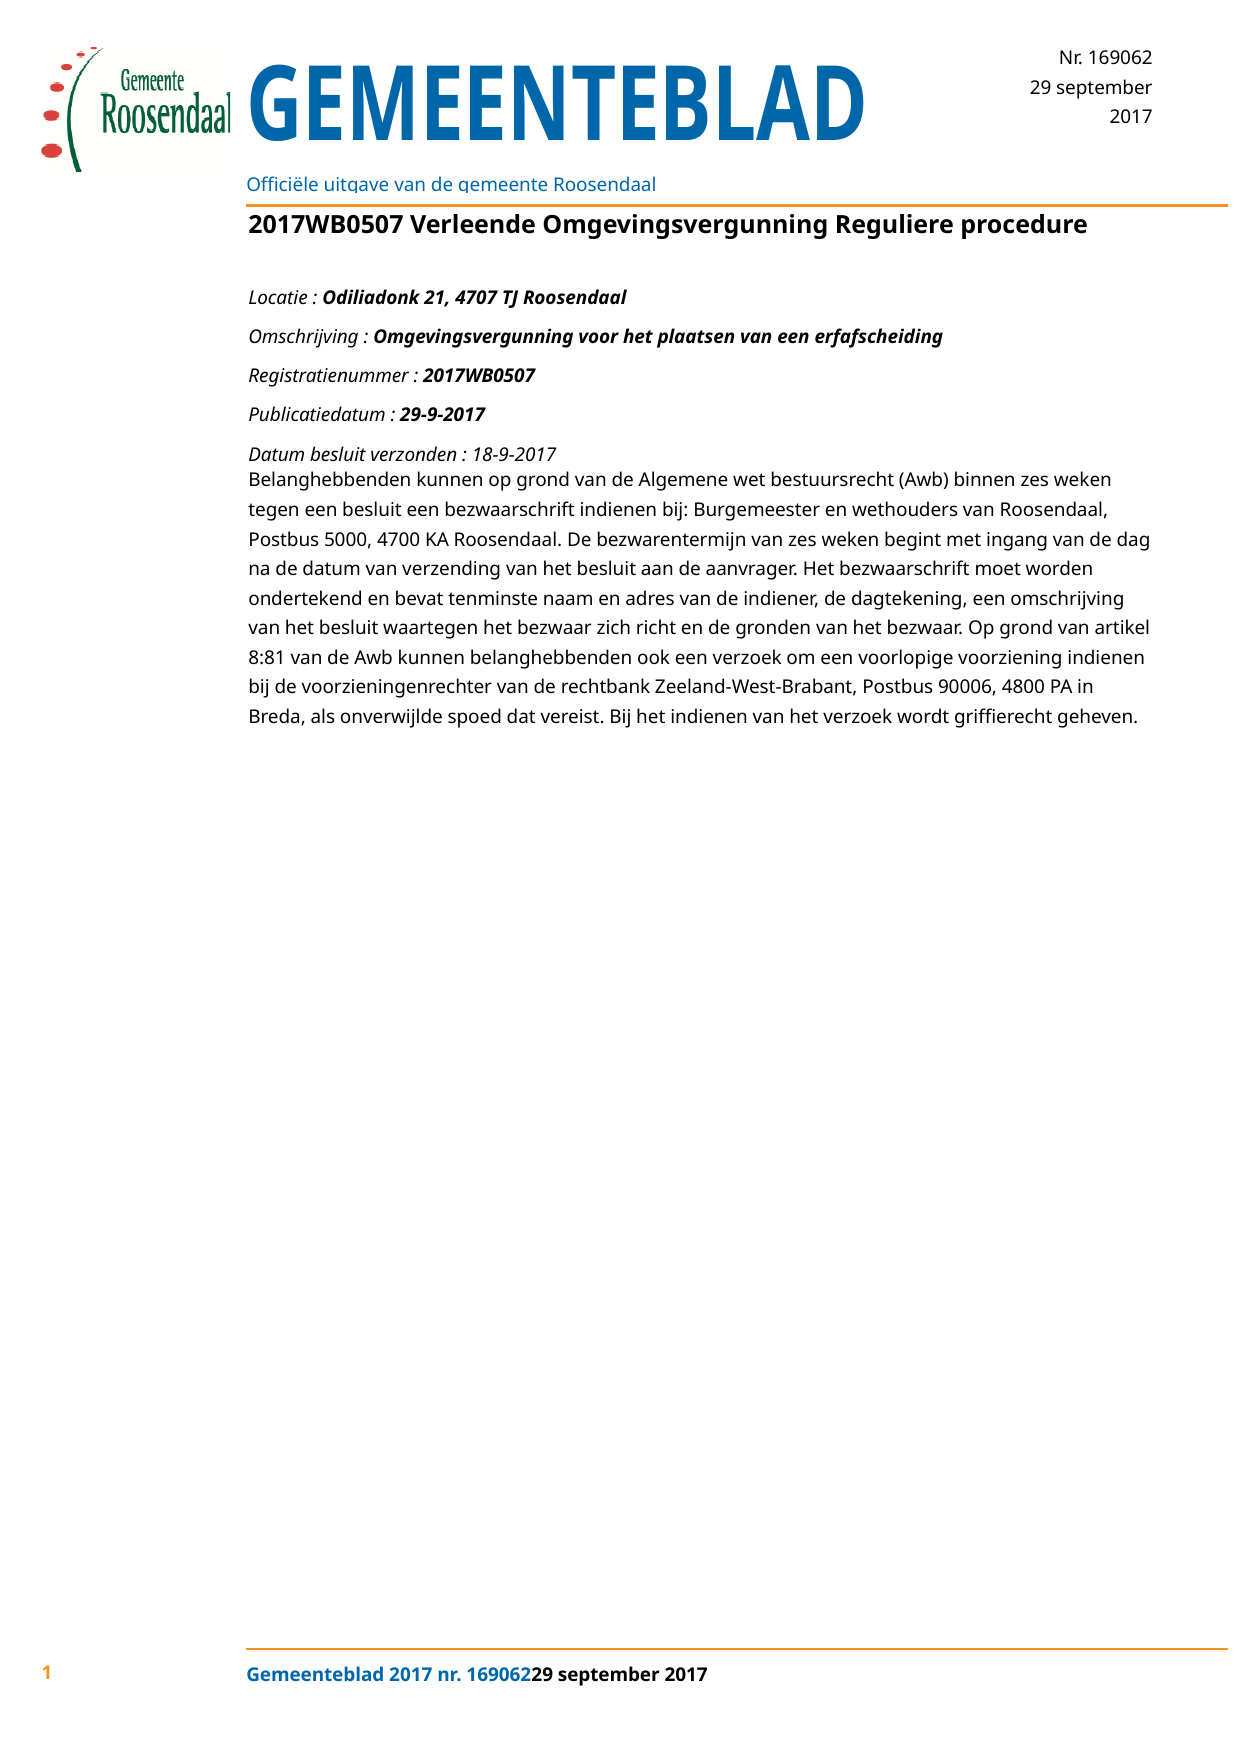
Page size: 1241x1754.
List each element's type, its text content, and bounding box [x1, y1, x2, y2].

text Publicatiedatum : 29-9-2017 [248, 402, 1152, 427]
text Omschrijving : Omgevingsvergunning voor het plaatsen van een erfafscheiding [248, 323, 1152, 349]
text Locatie : Odiliadonk 21, 4707 TJ Roosendaal [248, 284, 1152, 309]
picture [41, 47, 231, 172]
text Belanghebbenden kunnen op grond van de Algemene wet bestuursrecht (Awb) binnen zes weken tegen een besluit een bezwaarschrift indienen bij: Burgemeester en wethouders van Roosendaal, Postbus 5000, 4700 KA Roosendaal. De bezwarentermijn van zes weken begint met ingang van de dag na de datum van verzending van het besluit aan de aanvrager. Het bezwaarschrift moet worden ondertekend en bevat tenminste naam en adres van de indiener, de dagtekening, een omschrijving van het besluit waartegen het bezwaar zich richt en de gronden van het bezwaar. Op grond van artikel 8:81 van de Awb kunnen belanghebbenden ook een verzoek om een voorlopige voorziening indienen bij de voorzieningenrechter van de rechtbank Zeeland-West-Brabant, Postbus 90006, 4800 PA in Breda, als onverwijlde spoed dat vereist. Bij het indienen van het verzoek wordt griffierecht geheven. [248, 467, 1152, 729]
text Datum besluit verzonden : 18-9-2017 [248, 441, 1152, 467]
text 2017WB0507 Verleende Omgevingsvergunning Reguliere procedure [248, 207, 1152, 241]
text Registratienummer : 2017WB0507 [248, 362, 1152, 388]
